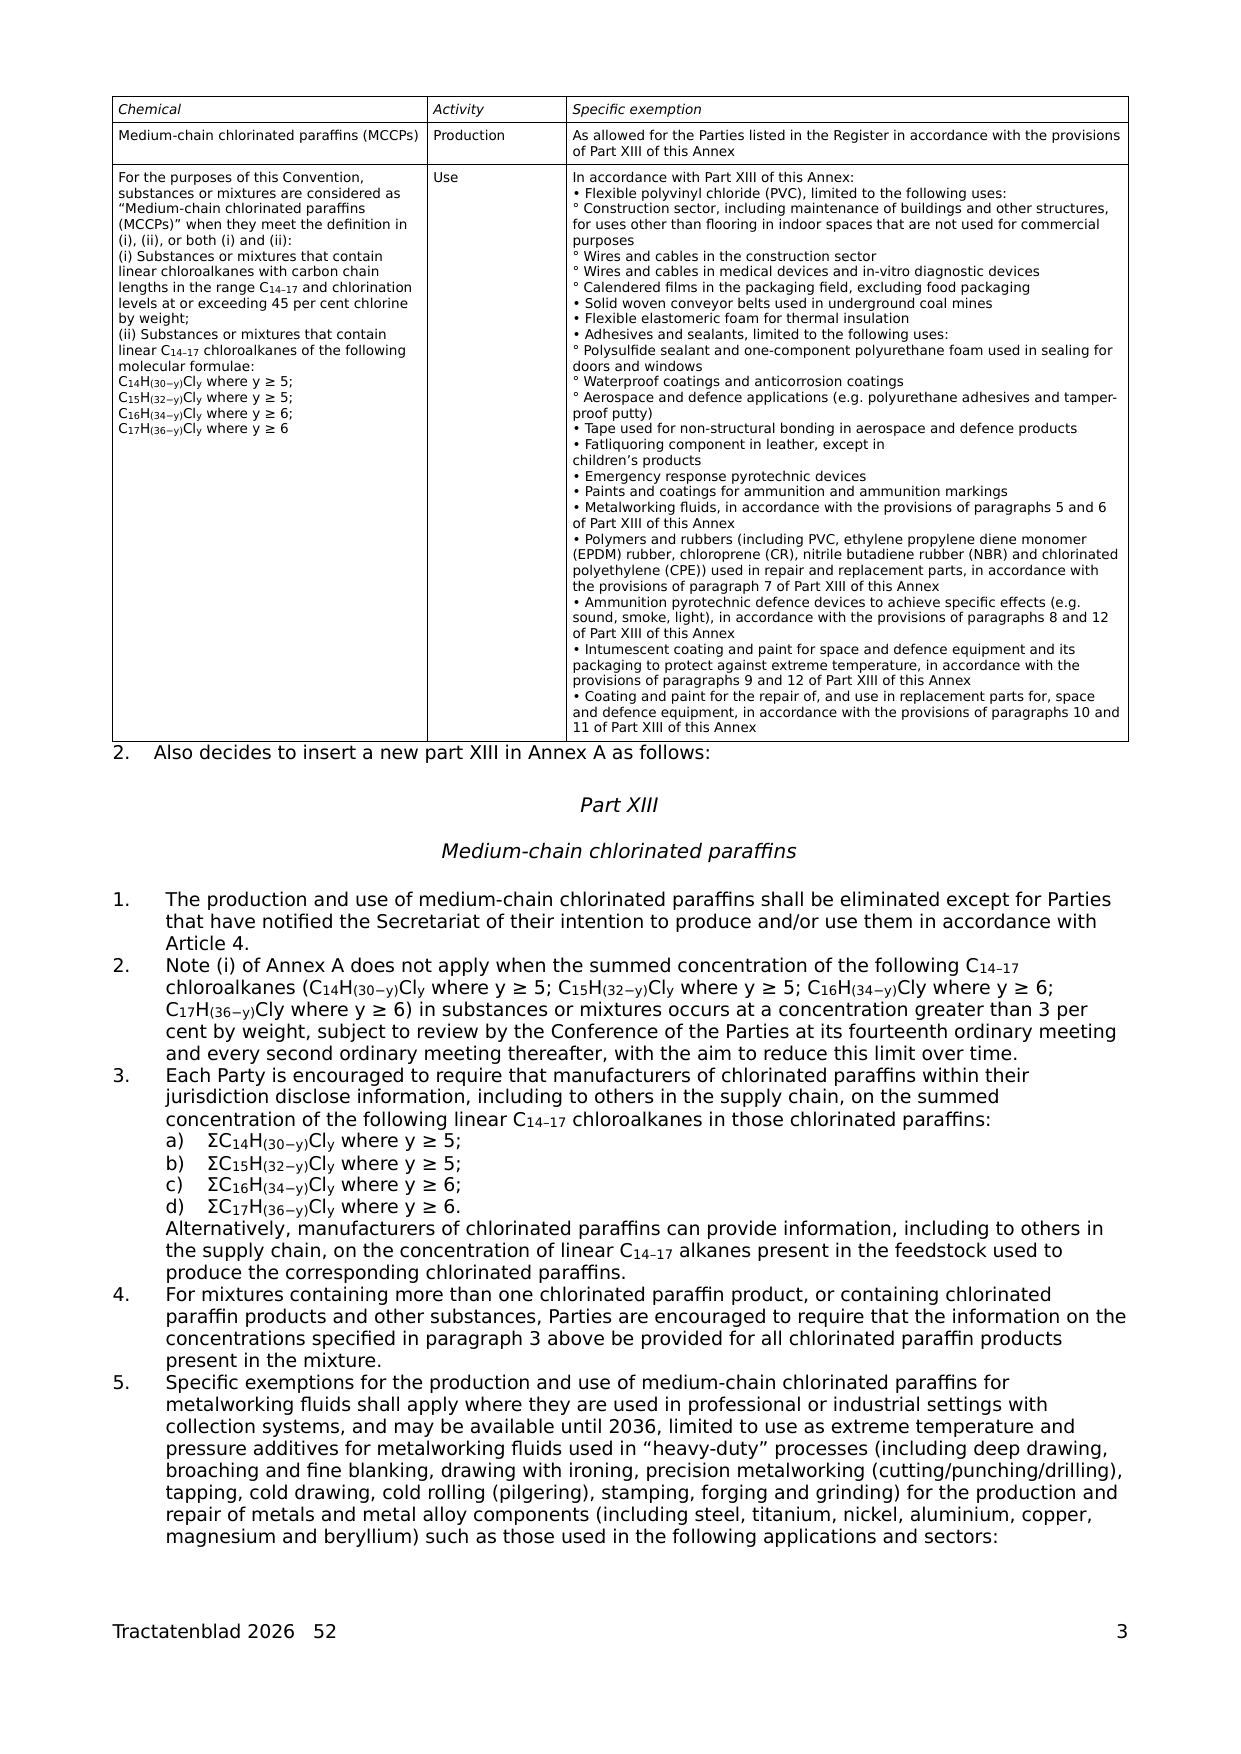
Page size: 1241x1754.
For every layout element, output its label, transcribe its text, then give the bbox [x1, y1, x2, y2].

table_cell As allowed for the Parties listed in the Register in accordance with the provisions of Part XIII of this Annex [567, 123, 1128, 164]
text 1. The production and use of medium-chain chlorinated paraffins shall be eliminated except for Parties that have notified the Secretariat of their intention to produce and/or use them in accordance with Article 4. [112, 889, 1128, 954]
table_header Chemical [113, 97, 427, 122]
text a) ΣC14H(30−y)Cly where y ≥ 5; [165, 1130, 1128, 1152]
table_header Activity [428, 97, 566, 122]
text 4. For mixtures containing more than one chlorinated paraffin product, or containing chlorinated paraffin products and other substances, Parties are encouraged to require that the information on the concentrations specified in paragraph 3 above be provided for all chlorinated paraffin products present in the mixture. [112, 1284, 1128, 1372]
table_header Specific exemption [567, 97, 1128, 122]
text b) ΣC15H(32−y)Cly where y ≥ 5; [165, 1152, 1128, 1174]
text d) ΣC17H(36−y)Cly where y ≥ 6. [165, 1196, 1128, 1218]
text Alternatively, manufacturers of chlorinated paraffins can provide information, including to others in the supply chain, on the concentration of linear C14–17 alkanes present in the feedstock used to produce the corresponding chlorinated paraffins. [165, 1218, 1128, 1284]
table_cell Production [428, 123, 566, 164]
text c) ΣC16H(34−y)Cly where y ≥ 6; [165, 1174, 1128, 1196]
text 2. Note (i) of Annex A does not apply when the summed concentration of the following C14–17 chloroalkanes (C14H(30−y)Cly where y ≥ 5; C15H(32−y)Cly where y ≥ 5; C16H(34−y)Cly where y ≥ 6; C17H(36−y)Cly where y ≥ 6) in substances or mixtures occurs at a concentration greater than 3 per cent by weight, subject to review by the Conference of the Parties at its fourteenth ordinary meeting and every second ordinary meeting thereafter, with the aim to reduce this limit over time. [112, 954, 1128, 1064]
table_cell Medium-chain chlorinated paraffins (MCCPs) [113, 123, 427, 164]
text 2. Also decides to insert a new part XIII in Annex A as follows: [112, 742, 1128, 764]
table_cell In accordance with Part XIII of this Annex: • Flexible polyvinyl chloride (PVC), limited to the following uses: ° Construction sector, including maintenance of buildings and other structures, for uses other than flooring in indoor spaces that are not used for commercial purposes ° Wires and cables in the construction sector ° Wires and cables in medical devices and in-vitro diagnostic devices ° Calendered films in the packaging field, excluding food packaging • Solid woven conveyor belts used in underground coal mines • Flexible elastomeric foam for thermal insulation • Adhesives and sealants, limited to the following uses: ° Polysulfide sealant and one-component polyurethane foam used in sealing for doors and windows ° Waterproof coatings and anticorrosion coatings ° Aerospace and defence applications (e.g. polyurethane adhesives and tamper-proof putty) • Tape used for non-structural bonding in aerospace and defence products • Fatliquoring component in leather, except in children’s products • Emergency response pyrotechnic devices • Paints and coatings for ammunition and ammunition markings • Metalworking fluids, in accordance with the provisions of paragraphs 5 and 6 of Part XIII of this Annex • Polymers and rubbers (including PVC, ethylene propylene diene monomer (EPDM) rubber, chloroprene (CR), nitrile butadiene rubber (NBR) and chlorinated polyethylene (CPE)) used in repair and replacement parts, in accordance with the provisions of paragraph 7 of Part XIII of this Annex • Ammunition pyrotechnic defence devices to achieve specific effects (e.g. sound, smoke, light), in accordance with the provisions of paragraphs 8 and 12 of Part XIII of this Annex • Intumescent coating and paint for space and defence equipment and its packaging to protect against extreme temperature, in accordance with the provisions of paragraphs 9 and 12 of Part XIII of this Annex • Coating and paint for the repair of, and use in replacement parts for, space and defence equipment, in accordance with the provisions of paragraphs 10 and 11 of Part XIII of this Annex [567, 165, 1128, 741]
table_cell For the purposes of this Convention, substances or mixtures are considered as “Medium-chain chlorinated paraffins (MCCPs)” when they meet the definition in (i), (ii), or both (i) and (ii): (i) Substances or mixtures that contain linear chloroalkanes with carbon chain lengths in the range C14–17 and chlorination levels at or exceeding 45 per cent chlorine by weight; (ii) Substances or mixtures that contain linear C14–17 chloroalkanes of the following molecular formulae: C14H(30−y)Cly where y ≥ 5; C15H(32−y)Cly where y ≥ 5; C16H(34−y)Cly where y ≥ 6; C17H(36−y)Cly where y ≥ 6 [113, 165, 427, 741]
subtitle Part XIII Medium-chain chlorinated paraffins [112, 794, 1128, 864]
table_cell Use [428, 165, 566, 741]
text 3. Each Party is encouraged to require that manufacturers of chlorinated paraffins within their jurisdiction disclose information, including to others in the supply chain, on the summed concentration of the following linear C14–17 chloroalkanes in those chlorinated paraffins: [112, 1064, 1128, 1130]
text 5. Specific exemptions for the production and use of medium-chain chlorinated paraffins for metalworking fluids shall apply where they are used in professional or industrial settings with collection systems, and may be available until 2036, limited to use as extreme temperature and pressure additives for metalworking fluids used in “heavy-duty” processes (including deep drawing, broaching and fine blanking, drawing with ironing, precision metalworking (cutting/punching/drilling), tapping, cold drawing, cold rolling (pilgering), stamping, forging and grinding) for the production and repair of metals and metal alloy components (including steel, titanium, nickel, aluminium, copper, magnesium and beryllium) such as those used in the following applications and sectors: [112, 1372, 1128, 1548]
